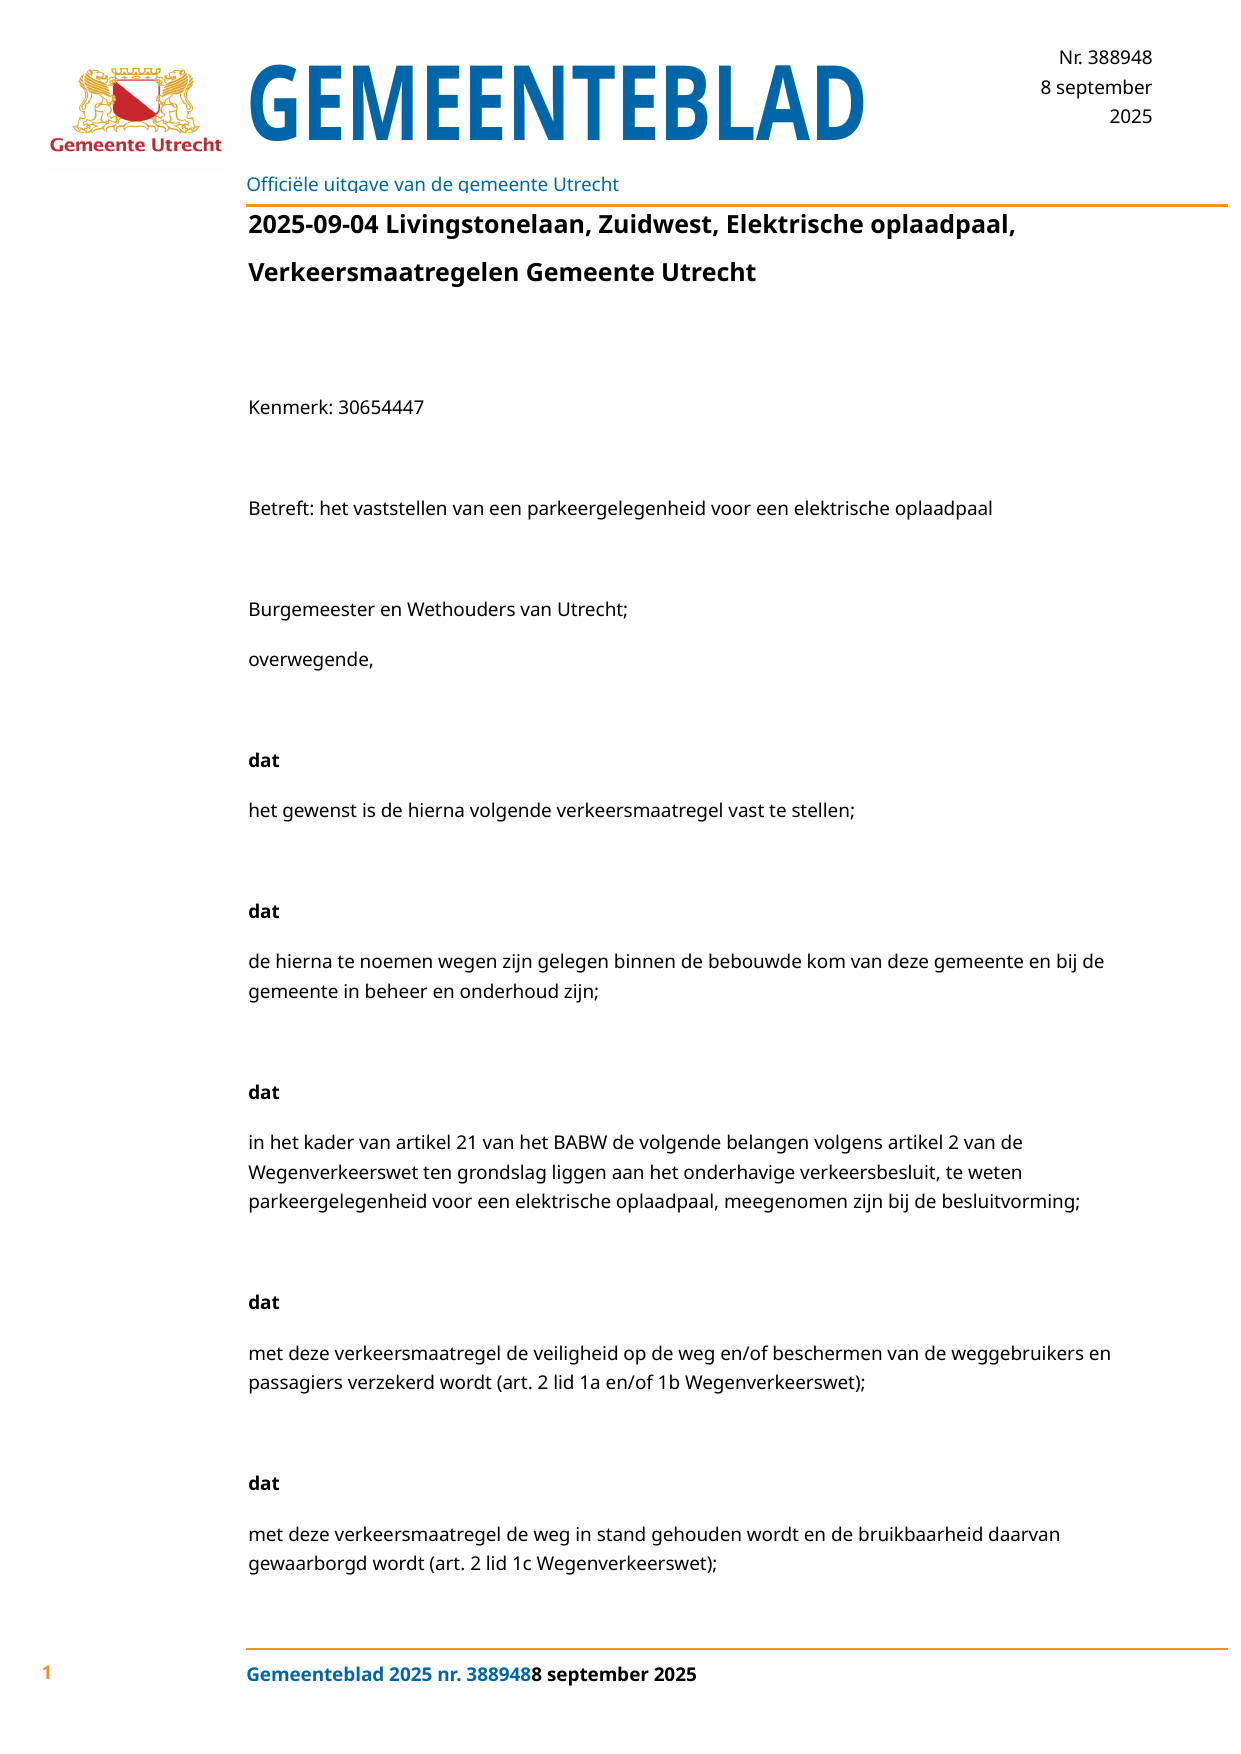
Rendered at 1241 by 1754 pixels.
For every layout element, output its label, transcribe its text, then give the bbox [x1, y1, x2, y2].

text met deze verkeersmaatregel de veiligheid op de weg en/of beschermen van de weggebruikers en passagiers verzekerd wordt (art. 2 lid 1a en/of 1b Wegenverkeerswet); [248, 1340, 1152, 1395]
text overwegende, [248, 646, 1152, 672]
text dat [248, 1079, 1152, 1105]
text 2025-09-04 Livingstonelaan, Zuidwest, Elektrische oplaadpaal, Verkeersmaatregelen Gemeente Utrecht [248, 207, 1152, 288]
text dat [248, 898, 1152, 924]
text met deze verkeersmaatregel de weg in stand gehouden wordt en de bruikbaarheid daarvan gewaarborgd wordt (art. 2 lid 1c Wegenverkeerswet); [248, 1521, 1152, 1576]
text dat [248, 1470, 1152, 1496]
text dat [248, 1289, 1152, 1315]
text Betreft: het vaststellen van een parkeergelegenheid voor een elektrische oplaadpaal [248, 495, 1152, 521]
text Burgemeester en Wethouders van Utrecht; [248, 596, 1152, 621]
text dat [248, 747, 1152, 773]
text Kenmerk: 30654447 [248, 394, 1152, 420]
text het gewenst is de hierna volgende verkeersmaatregel vast te stellen; [248, 797, 1152, 823]
picture [41, 47, 231, 172]
text de hierna te noemen wegen zijn gelegen binnen de bebouwde kom van deze gemeente en bij de gemeente in beheer en onderhoud zijn; [248, 949, 1152, 1004]
text in het kader van artikel 21 van het BABW de volgende belangen volgens artikel 2 van de Wegenverkeerswet ten grondslag liggen aan het onderhavige verkeersbesluit, te weten parkeergelegenheid voor een elektrische oplaadpaal, meegenomen zijn bij de besluitvorming; [248, 1129, 1152, 1214]
